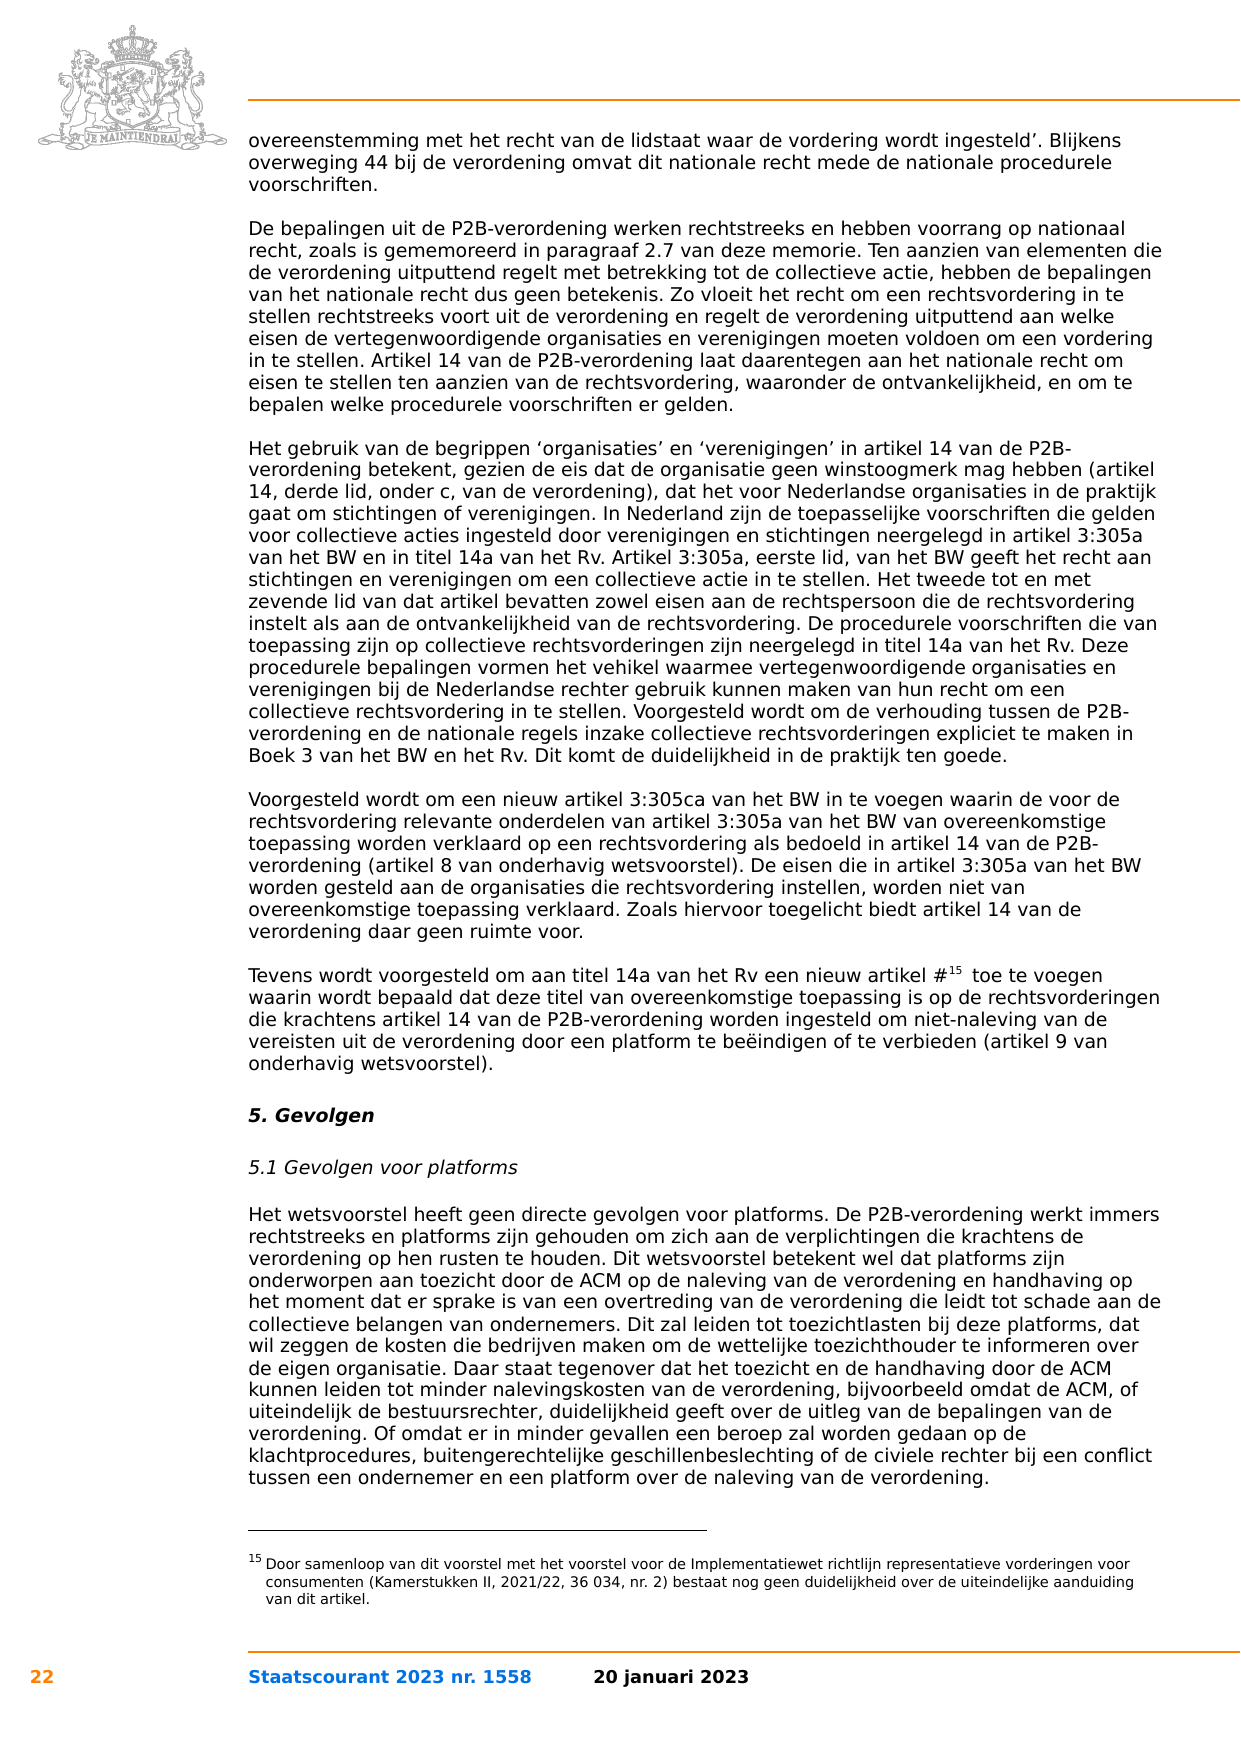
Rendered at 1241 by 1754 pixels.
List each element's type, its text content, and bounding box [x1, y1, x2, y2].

text Door samenloop van dit voorstel met het voorstel voor de Implementatiewet richtlijn representatieve vorderingen voor consumenten (Kamerstukken II, 2021/22, 36 034, nr. 2) bestaat nog geen duidelijkheid over de uiteindelijke aanduiding van dit artikel. [248, 1552, 1163, 1608]
text De bepalingen uit de P2B-verordening werken rechtstreeks en hebben voorrang op nationaal recht, zoals is gememoreerd in paragraaf 2.7 van deze memorie. Ten aanzien van elementen die de verordening uitputtend regelt met betrekking tot de collectieve actie, hebben de bepalingen van het nationale recht dus geen betekenis. Zo vloeit het recht om een rechtsvordering in te stellen rechtstreeks voort uit de verordening en regelt de verordening uitputtend aan welke eisen de vertegenwoordigende organisaties en verenigingen moeten voldoen om een vordering in te stellen. Artikel 14 van de P2B-verordening laat daarentegen aan het nationale recht om eisen te stellen ten aanzien van de rechtsvordering, waaronder de ontvankelijkheid, en om te bepalen welke procedurele voorschriften er gelden. [248, 218, 1163, 416]
picture [38, 25, 227, 150]
text overeenstemming met het recht van de lidstaat waar de vordering wordt ingesteld’. Blijkens overweging 44 bij de verordening omvat dit nationale recht mede de nationale procedurele voorschriften. [248, 130, 1163, 196]
subtitle 5.1 Gevolgen voor platforms [248, 1157, 1163, 1178]
text Tevens wordt voorgesteld om aan titel 14a van het Rv een nieuw artikel # toe te voegen waarin wordt bepaald dat deze titel van overeenkomstige toepassing is op de rechtsvorderingen die krachtens artikel 14 van de P2B-verordening worden ingesteld om niet-naleving van de vereisten uit de verordening door een platform te beëindigen of te verbieden (artikel 9 van onderhavig wetsvoorstel). [248, 965, 1163, 1074]
text Voorgesteld wordt om een nieuw artikel 3:305ca van het BW in te voegen waarin de voor de rechtsvordering relevante onderdelen van artikel 3:305a van het BW van overeenkomstige toepassing worden verklaard op een rechtsvordering als bedoeld in artikel 14 van de P2B-verordening (artikel 8 van onderhavig wetsvoorstel). De eisen die in artikel 3:305a van het BW worden gesteld aan de organisaties die rechtsvordering instellen, worden niet van overeenkomstige toepassing verklaard. Zoals hiervoor toegelicht biedt artikel 14 van de verordening daar geen ruimte voor. [248, 789, 1163, 943]
subtitle 5. Gevolgen [248, 1104, 1163, 1127]
text Het wetsvoorstel heeft geen directe gevolgen voor platforms. De P2B-verordening werkt immers rechtstreeks en platforms zijn gehouden om zich aan de verplichtingen die krachtens de verordening op hen rusten te houden. Dit wetsvoorstel betekent wel dat platforms zijn onderworpen aan toezicht door de ACM op de naleving van de verordening en handhaving op het moment dat er sprake is van een overtreding van de verordening die leidt tot schade aan de collectieve belangen van ondernemers. Dit zal leiden tot toezichtlasten bij deze platforms, dat wil zeggen de kosten die bedrijven maken om de wettelijke toezichthouder te informeren over de eigen organisatie. Daar staat tegenover dat het toezicht en de handhaving door de ACM kunnen leiden tot minder nalevingskosten van de verordening, bijvoorbeeld omdat de ACM, of uiteindelijk de bestuursrechter, duidelijkheid geeft over de uitleg van de bepalingen van de verordening. Of omdat er in minder gevallen een beroep zal worden gedaan op de klachtprocedures, buitengerechtelijke geschillenbeslechting of de civiele rechter bij een conflict tussen een ondernemer en een platform over de naleving van de verordening. [248, 1203, 1163, 1489]
text Het gebruik van de begrippen ‘organisaties’ en ‘verenigingen’ in artikel 14 van de P2B-verordening betekent, gezien de eis dat de organisatie geen winstoogmerk mag hebben (artikel 14, derde lid, onder c, van de verordening), dat het voor Nederlandse organisaties in de praktijk gaat om stichtingen of verenigingen. In Nederland zijn de toepasselijke voorschriften die gelden voor collectieve acties ingesteld door verenigingen en stichtingen neergelegd in artikel 3:305a van het BW en in titel 14a van het Rv. Artikel 3:305a, eerste lid, van het BW geeft het recht aan stichtingen en verenigingen om een collectieve actie in te stellen. Het tweede tot en met zevende lid van dat artikel bevatten zowel eisen aan de rechtspersoon die de rechtsvordering instelt als aan de ontvankelijkheid van de rechtsvordering. De procedurele voorschriften die van toepassing zijn op collectieve rechtsvorderingen zijn neergelegd in titel 14a van het Rv. Deze procedurele bepalingen vormen het vehikel waarmee vertegenwoordigende organisaties en verenigingen bij de Nederlandse rechter gebruik kunnen maken van hun recht om een collectieve rechtsvordering in te stellen. Voorgesteld wordt om de verhouding tussen de P2B-verordening en de nationale regels inzake collectieve rechtsvorderingen expliciet te maken in Boek 3 van het BW en het Rv. Dit komt de duidelijkheid in de praktijk ten goede. [248, 437, 1163, 767]
